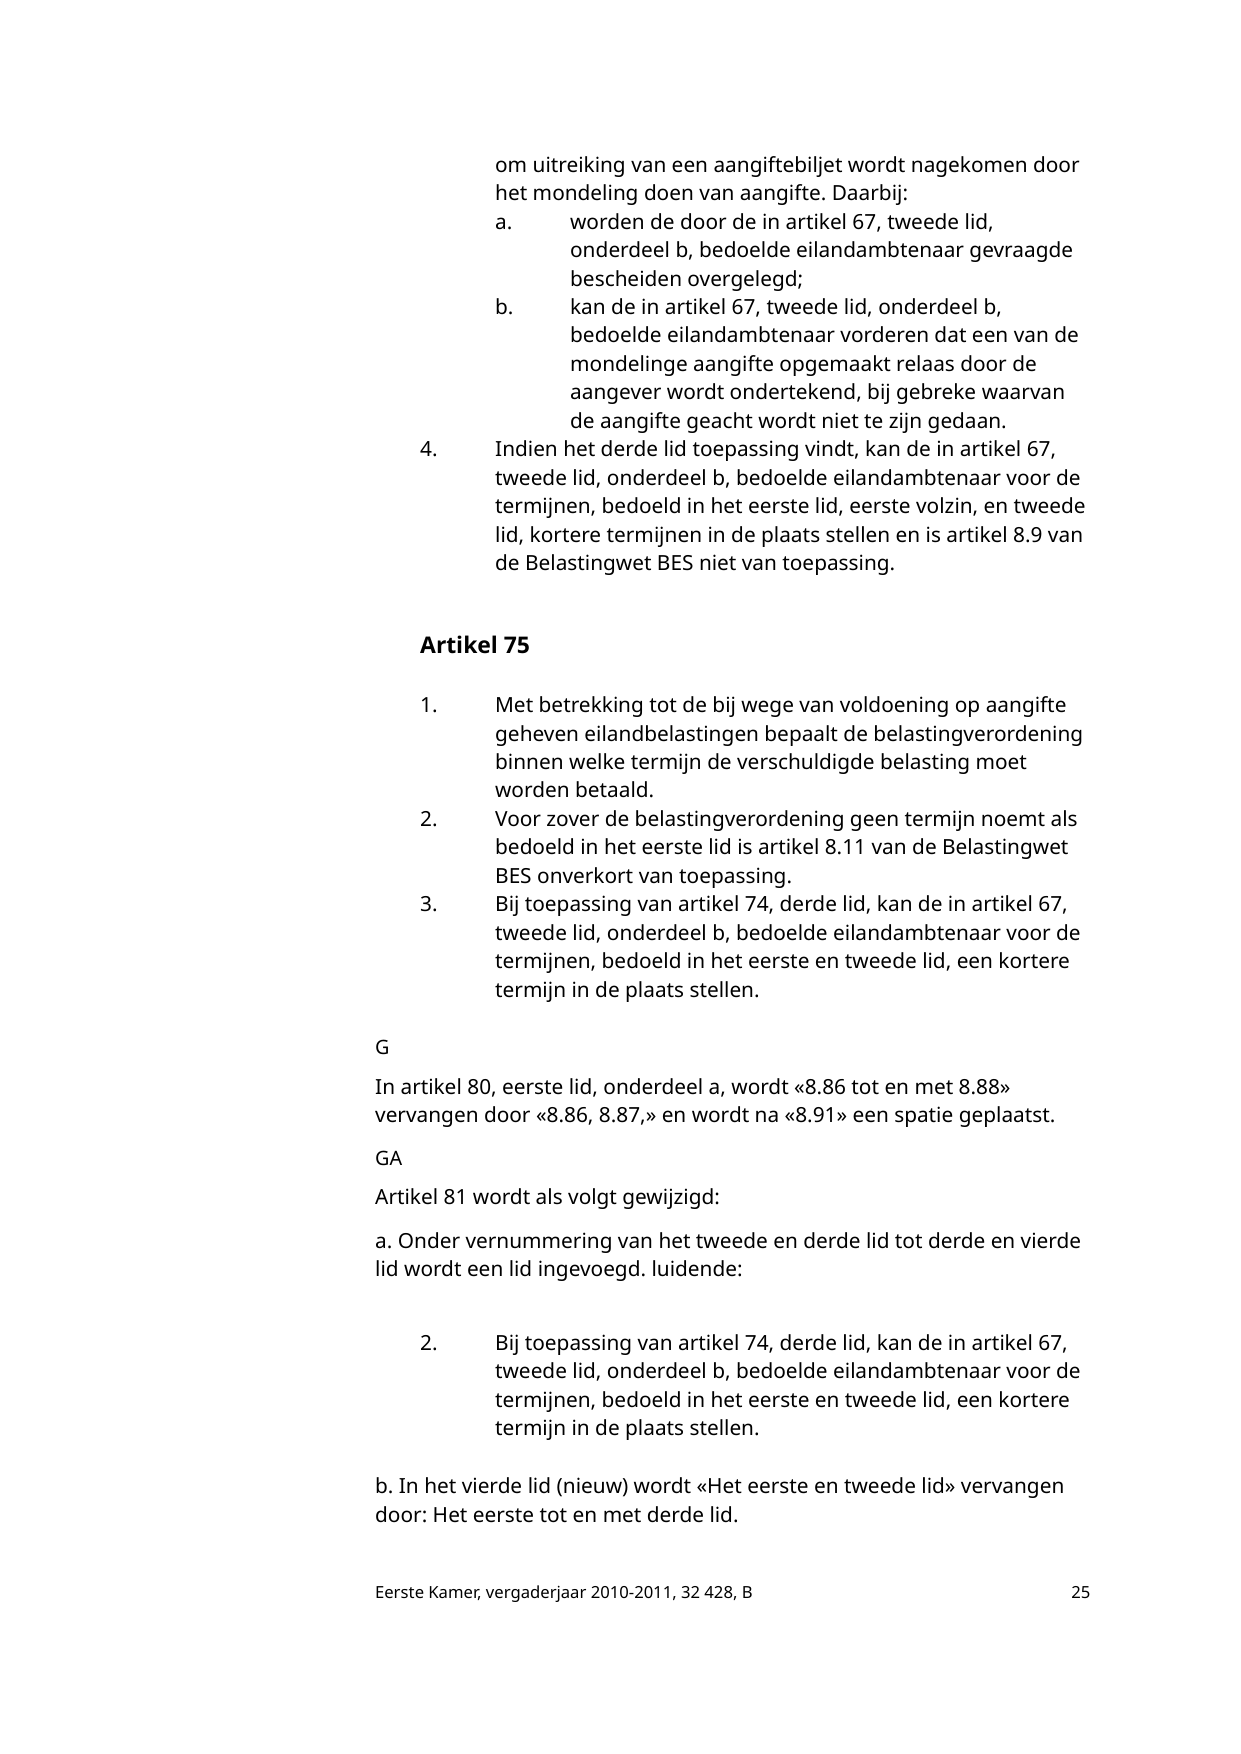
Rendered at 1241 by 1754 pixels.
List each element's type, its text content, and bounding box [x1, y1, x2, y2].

list kan de in artikel 67, tweede lid, onderdeel b, bedoelde eilandambtenaar vorderen dat een van de mondelinge aangifte opgemaakt relaas door de aangever wordt ondertekend, bij gebreke waarvan de aangifte geacht wordt niet te zijn gedaan. [495, 292, 1090, 434]
text a. Onder vernummering van het tweede en derde lid tot derde en vierde lid wordt een lid ingevoegd. luidende: [375, 1226, 1090, 1283]
list Indien het derde lid toepassing vindt, kan de in artikel 67, tweede lid, onderdeel b, bedoelde eilandambtenaar voor de termijnen, bedoeld in het eerste lid, eerste volzin, en tweede lid, kortere termijnen in de plaats stellen en is artikel 8.9 van de Belastingwet BES niet van toepassing. [420, 434, 1090, 577]
list Bij toepassing van artikel 74, derde lid, kan de in artikel 67, tweede lid, onderdeel b, bedoelde eilandambtenaar voor de termijnen, bedoeld in het eerste en tweede lid, een kortere termijn in de plaats stellen. [420, 889, 1090, 1003]
text GA [375, 1144, 1090, 1171]
list worden de door de in artikel 67, tweede lid, onderdeel b, bedoelde eilandambtenaar gevraagde bescheiden overgelegd; [495, 207, 1090, 292]
list om uitreiking van een aangiftebiljet wordt nagekomen door het mondeling doen van aangifte. Daarbij: [420, 150, 1090, 207]
list Bij toepassing van artikel 74, derde lid, kan de in artikel 67, tweede lid, onderdeel b, bedoelde eilandambtenaar voor de termijnen, bedoeld in het eerste en tweede lid, een kortere termijn in de plaats stellen. [420, 1328, 1090, 1442]
text b. In het vierde lid (nieuw) wordt «Het eerste en tweede lid» vervangen door: Het eerste tot en met derde lid. [375, 1472, 1090, 1528]
subtitle Artikel 75 [420, 629, 1090, 660]
text In artikel 80, eerste lid, onderdeel a, wordt «8.86 tot en met 8.88» vervangen door «8.86, 8.87,» en wordt na «8.91» een spatie geplaatst. [375, 1072, 1090, 1129]
list Voor zover de belastingverordening geen termijn noemt als bedoeld in het eerste lid is artikel 8.11 van de Belastingwet BES onverkort van toepassing. [420, 804, 1090, 889]
list Met betrekking tot de bij wege van voldoening op aangifte geheven eilandbelastingen bepaalt de belastingverordening binnen welke termijn de verschuldigde belasting moet worden betaald. [420, 690, 1090, 804]
text G [375, 1033, 1090, 1060]
text Artikel 81 wordt als volgt gewijzigd: [375, 1182, 1090, 1211]
